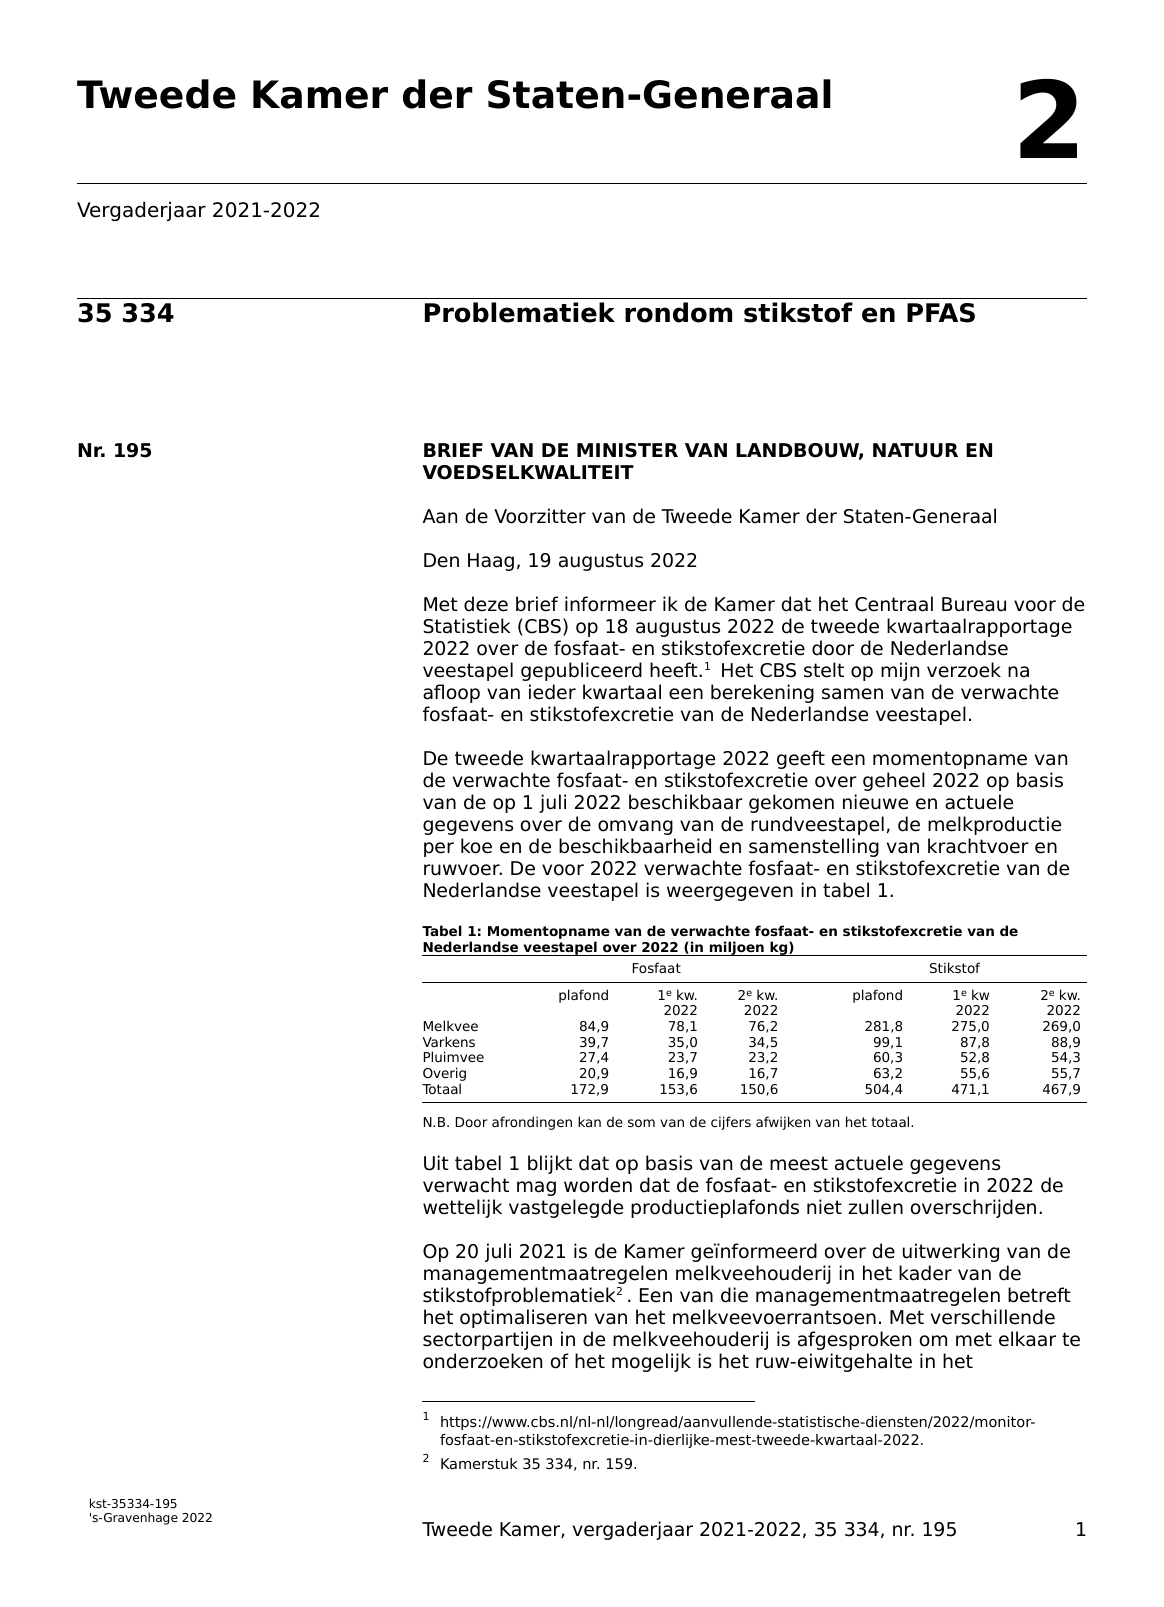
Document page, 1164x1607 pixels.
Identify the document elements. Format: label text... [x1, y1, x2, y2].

text Uit tabel 1 blijkt dat op basis van de meest actuele gegevens verwacht mag worden dat de fosfaat- en stikstofexcretie in 2022 de wettelijk vastgelegde productieplafonds niet zullen overschrijden. [422, 1153, 1087, 1219]
table_cell 1e kw 2022 [909, 983, 996, 1019]
table_cell 172,9 [528, 1082, 615, 1102]
text Aan de Voorzitter van de Tweede Kamer der Staten-Generaal [422, 506, 1087, 528]
table_cell 63,2 [822, 1066, 909, 1082]
table_cell [784, 1019, 822, 1034]
table_cell Melkvee [422, 1019, 528, 1034]
table_cell 27,4 [528, 1050, 615, 1066]
table_cell [422, 956, 528, 982]
table_cell [784, 983, 822, 1019]
table_cell 99,1 [822, 1035, 909, 1050]
table_cell 269,0 [996, 1019, 1087, 1034]
table_cell [422, 983, 528, 1019]
table_cell 471,1 [909, 1082, 996, 1102]
text Met deze brief informeer ik de Kamer dat het Centraal Bureau voor de Statistiek (CBS) op 18 augustus 2022 de tweede kwartaalrapportage 2022 over de fosfaat- en stikstofexcretie door de Nederlandse veestapel gepubliceerd heeft. Het CBS stelt op mijn verzoek na afloop van ieder kwartaal een berekening samen van de verwachte fosfaat- en stikstofexcretie van de Nederlandse veestapel. [422, 594, 1087, 726]
table_cell 88,9 [996, 1035, 1087, 1050]
table_cell 467,9 [996, 1082, 1087, 1102]
text kst-35334-195 [88, 1497, 323, 1511]
table_header 2 [886, 59, 1087, 183]
table_cell 78,1 [615, 1019, 704, 1034]
table_cell [784, 1050, 822, 1066]
table_cell 84,9 [528, 1019, 615, 1034]
table_cell 2e kw. 2022 [704, 983, 784, 1019]
table_cell Stikstof [822, 956, 1087, 982]
subtitle 35 334 Problematiek rondom stikstof en PFAS [77, 299, 1087, 329]
table_cell 275,0 [909, 1019, 996, 1034]
table_cell 16,7 [704, 1066, 784, 1082]
table_cell [784, 1035, 822, 1050]
table_cell 20,9 [528, 1066, 615, 1082]
text Op 20 juli 2021 is de Kamer geïnformeerd over de uitwerking van de managementmaatregelen melkveehouderij in het kader van de stikstofproblematiek. Een van die managementmaatregelen betreft het optimaliseren van het melkveevoerrantsoen. Met verschillende sectorpartijen in de melkveehouderij is afgesproken om met elkaar te onderzoeken of het mogelijk is het ruw-eiwitgehalte in het [422, 1241, 1087, 1373]
table_cell 54,3 [996, 1050, 1087, 1066]
table_cell 504,4 [822, 1082, 909, 1102]
table_header Tabel 1: Momentopname van de verwachte fosfaat- en stikstofexcretie van de Nederlandse veestapel over 2022 (in miljoen kg) [422, 924, 1087, 955]
table_cell 23,2 [704, 1050, 784, 1066]
text 's-Gravenhage 2022 [88, 1511, 323, 1525]
text Den Haag, 19 augustus 2022 [422, 550, 1087, 572]
table_cell 16,9 [615, 1066, 704, 1082]
table_cell Overig [422, 1066, 528, 1082]
table_cell plafond [822, 983, 909, 1019]
table_cell Fosfaat [528, 956, 784, 982]
table_cell 39,7 [528, 1035, 615, 1050]
table_cell 281,8 [822, 1019, 909, 1034]
text Kamerstuk 35 334, nr. 159. [422, 1452, 1087, 1474]
table_cell 34,5 [704, 1035, 784, 1050]
table_header Tweede Kamer der Staten-Generaal [77, 59, 886, 183]
text https://www.cbs.nl/nl-nl/longread/aanvullende-statistische-diensten/2022/monitor-fosfaat-en-stikstofexcretie-in-dierlijke-mest-tweede-kwartaal-2022. [422, 1410, 1087, 1449]
table_cell Varkens [422, 1035, 528, 1050]
table_cell 55,7 [996, 1066, 1087, 1082]
table_cell Pluimvee [422, 1050, 528, 1066]
table_cell 153,6 [615, 1082, 704, 1102]
table_cell 150,6 [704, 1082, 784, 1102]
table_cell [784, 1082, 822, 1102]
subtitle Nr. 195 BRIEF VAN DE MINISTER VAN LANDBOUW, NATUUR EN VOEDSELKWALITEIT [77, 440, 1087, 484]
table_cell 52,8 [909, 1050, 996, 1066]
table_cell [784, 1066, 822, 1082]
table_cell 35,0 [615, 1035, 704, 1050]
table_cell 2e kw. 2022 [996, 983, 1087, 1019]
table_cell Vergaderjaar 2021-2022 [77, 184, 1087, 298]
table_cell 23,7 [615, 1050, 704, 1066]
table_cell Totaal [422, 1082, 528, 1102]
table_cell 87,8 [909, 1035, 996, 1050]
table_cell 55,6 [909, 1066, 996, 1082]
table_cell 76,2 [704, 1019, 784, 1034]
text De tweede kwartaalrapportage 2022 geeft een momentopname van de verwachte fosfaat- en stikstofexcretie over geheel 2022 op basis van de op 1 juli 2022 beschikbaar gekomen nieuwe en actuele gegevens over de omvang van de rundveestapel, de melkproductie per koe en de beschikbaarheid en samenstelling van krachtvoer en ruwvoer. De voor 2022 verwachte fosfaat- en stikstofexcretie van de Nederlandse veestapel is weergegeven in tabel 1. [422, 748, 1087, 902]
table_cell plafond [528, 983, 615, 1019]
table_cell N.B. Door afrondingen kan de som van de cijfers afwijken van het totaal. [422, 1103, 1087, 1131]
table_cell [784, 956, 822, 982]
table_cell 60,3 [822, 1050, 909, 1066]
table_cell 1e kw. 2022 [615, 983, 704, 1019]
